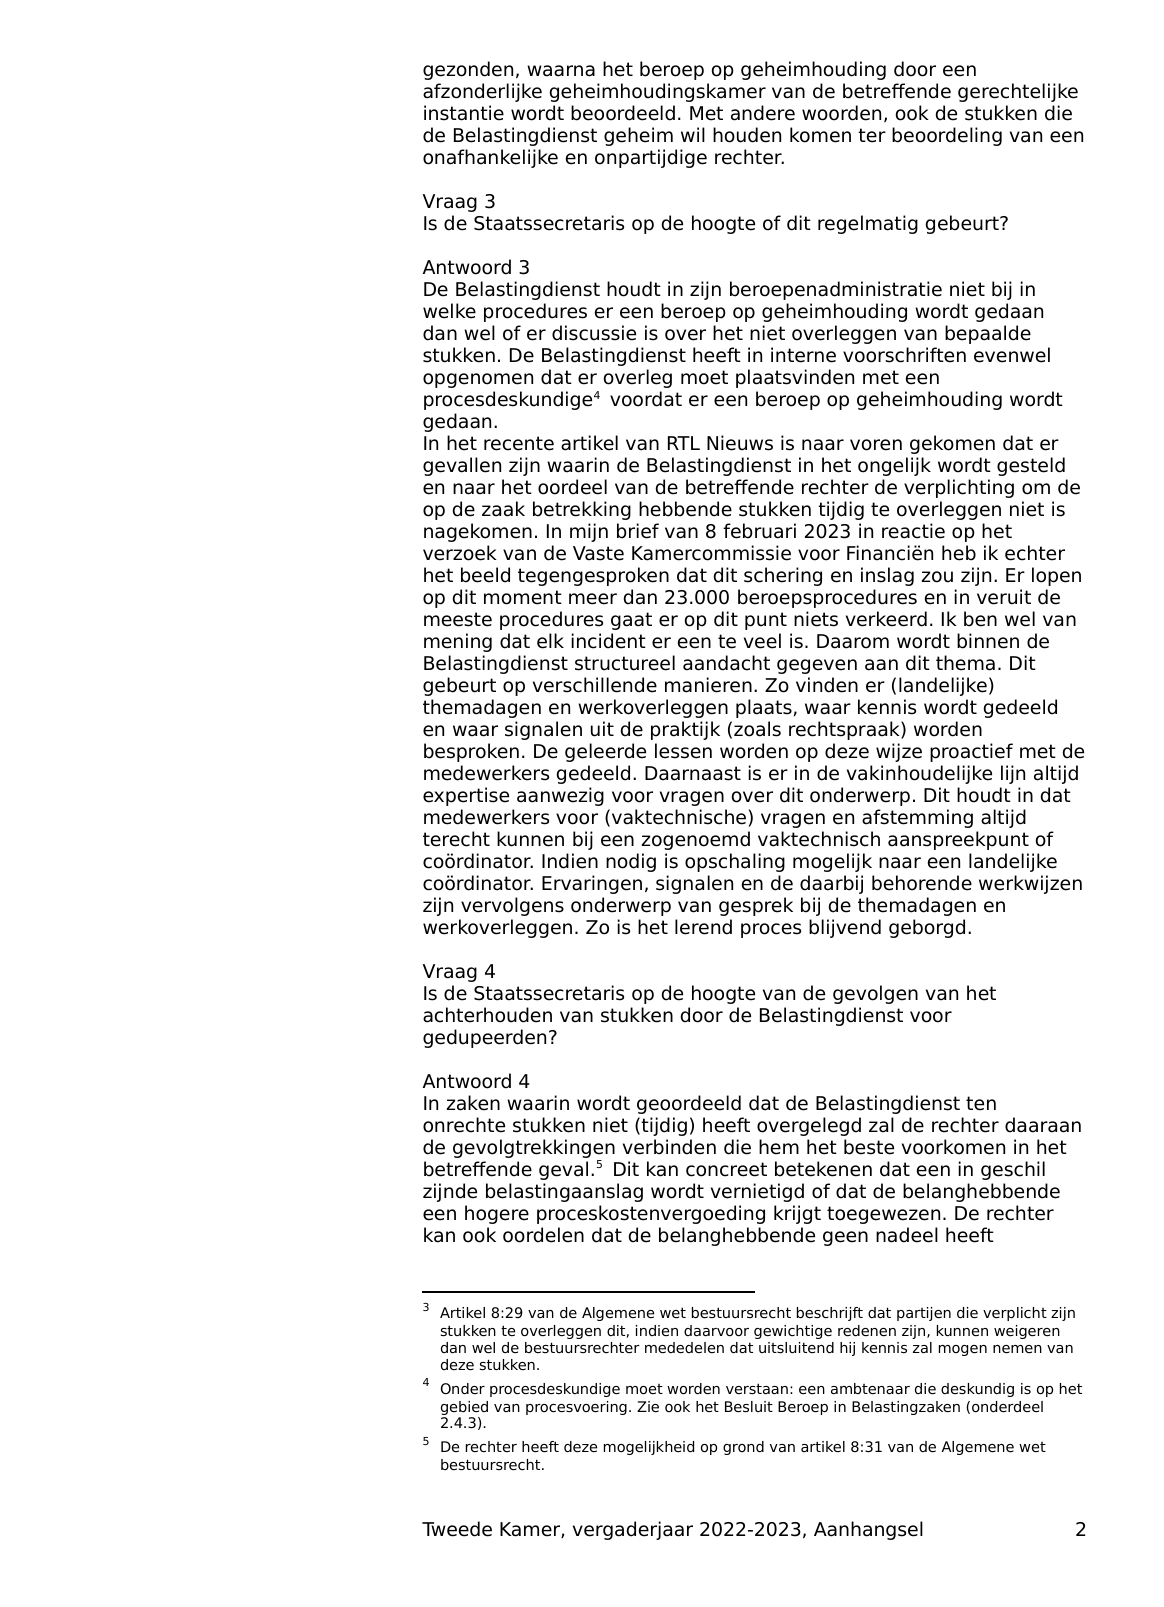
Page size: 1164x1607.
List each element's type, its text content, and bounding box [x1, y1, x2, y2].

text In zaken waarin wordt geoordeeld dat de Belastingdienst ten onrechte stukken niet (tijdig) heeft overgelegd zal de rechter daaraan de gevolgtrekkingen verbinden die hem het beste voorkomen in het betreffende geval. Dit kan concreet betekenen dat een in geschil zijnde belastingaanslag wordt vernietigd of dat de belanghebbende een hogere proceskostenvergoeding krijgt toegewezen. De rechter kan ook oordelen dat de belanghebbende geen nadeel heeft [422, 1093, 1087, 1247]
text Vraag 4 [422, 961, 1087, 983]
text Is de Staatssecretaris op de hoogte van de gevolgen van het achterhouden van stukken door de Belastingdienst voor gedupeerden? [422, 983, 1087, 1049]
text gezonden, waarna het beroep op geheimhouding door een afzonderlijke geheimhoudingskamer van de betreffende gerechtelijke instantie wordt beoordeeld. Met andere woorden, ook de stukken die de Belastingdienst geheim wil houden komen ter beoordeling van een onafhankelijke en onpartijdige rechter. [422, 59, 1087, 169]
text Is de Staatssecretaris op de hoogte of dit regelmatig gebeurt? [422, 213, 1087, 235]
text Onder procesdeskundige moet worden verstaan: een ambtenaar die deskundig is op het gebied van procesvoering. Zie ook het Besluit Beroep in Belastingzaken (onderdeel 2.4.3). [422, 1377, 1087, 1432]
text De Belastingdienst houdt in zijn beroepenadministratie niet bij in welke procedures er een beroep op geheimhouding wordt gedaan dan wel of er discussie is over het niet overleggen van bepaalde stukken. De Belastingdienst heeft in interne voorschriften evenwel opgenomen dat er overleg moet plaatsvinden met een procesdeskundige voordat er een beroep op geheimhouding wordt gedaan. [422, 279, 1087, 433]
text Antwoord 4 [422, 1071, 1087, 1093]
text De rechter heeft deze mogelijkheid op grond van artikel 8:31 van de Algemene wet bestuursrecht. [422, 1435, 1087, 1474]
text Antwoord 3 [422, 257, 1087, 279]
text Vraag 3 [422, 191, 1087, 213]
text In het recente artikel van RTL Nieuws is naar voren gekomen dat er gevallen zijn waarin de Belastingdienst in het ongelijk wordt gesteld en naar het oordeel van de betreffende rechter de verplichting om de op de zaak betrekking hebbende stukken tijdig te overleggen niet is nagekomen. In mijn brief van 8 februari 2023 in reactie op het verzoek van de Vaste Kamercommissie voor Financiën heb ik echter het beeld tegengesproken dat dit schering en inslag zou zijn. Er lopen op dit moment meer dan 23.000 beroepsprocedures en in veruit de meeste procedures gaat er op dit punt niets verkeerd. Ik ben wel van mening dat elk incident er een te veel is. Daarom wordt binnen de Belastingdienst structureel aandacht gegeven aan dit thema. Dit gebeurt op verschillende manieren. Zo vinden er (landelijke) themadagen en werkoverleggen plaats, waar kennis wordt gedeeld en waar signalen uit de praktijk (zoals rechtspraak) worden besproken. De geleerde lessen worden op deze wijze proactief met de medewerkers gedeeld. Daarnaast is er in de vakinhoudelijke lijn altijd expertise aanwezig voor vragen over dit onderwerp. Dit houdt in dat medewerkers voor (vaktechnische) vragen en afstemming altijd terecht kunnen bij een zogenoemd vaktechnisch aanspreekpunt of coördinator. Indien nodig is opschaling mogelijk naar een landelijke coördinator. Ervaringen, signalen en de daarbij behorende werkwijzen zijn vervolgens onderwerp van gesprek bij de themadagen en werkoverleggen. Zo is het lerend proces blijvend geborgd. [422, 433, 1087, 939]
text Artikel 8:29 van de Algemene wet bestuursrecht beschrijft dat partijen die verplicht zijn stukken te overleggen dit, indien daarvoor gewichtige redenen zijn, kunnen weigeren dan wel de bestuursrechter mededelen dat uitsluitend hij kennis zal mogen nemen van deze stukken. [422, 1301, 1087, 1374]
